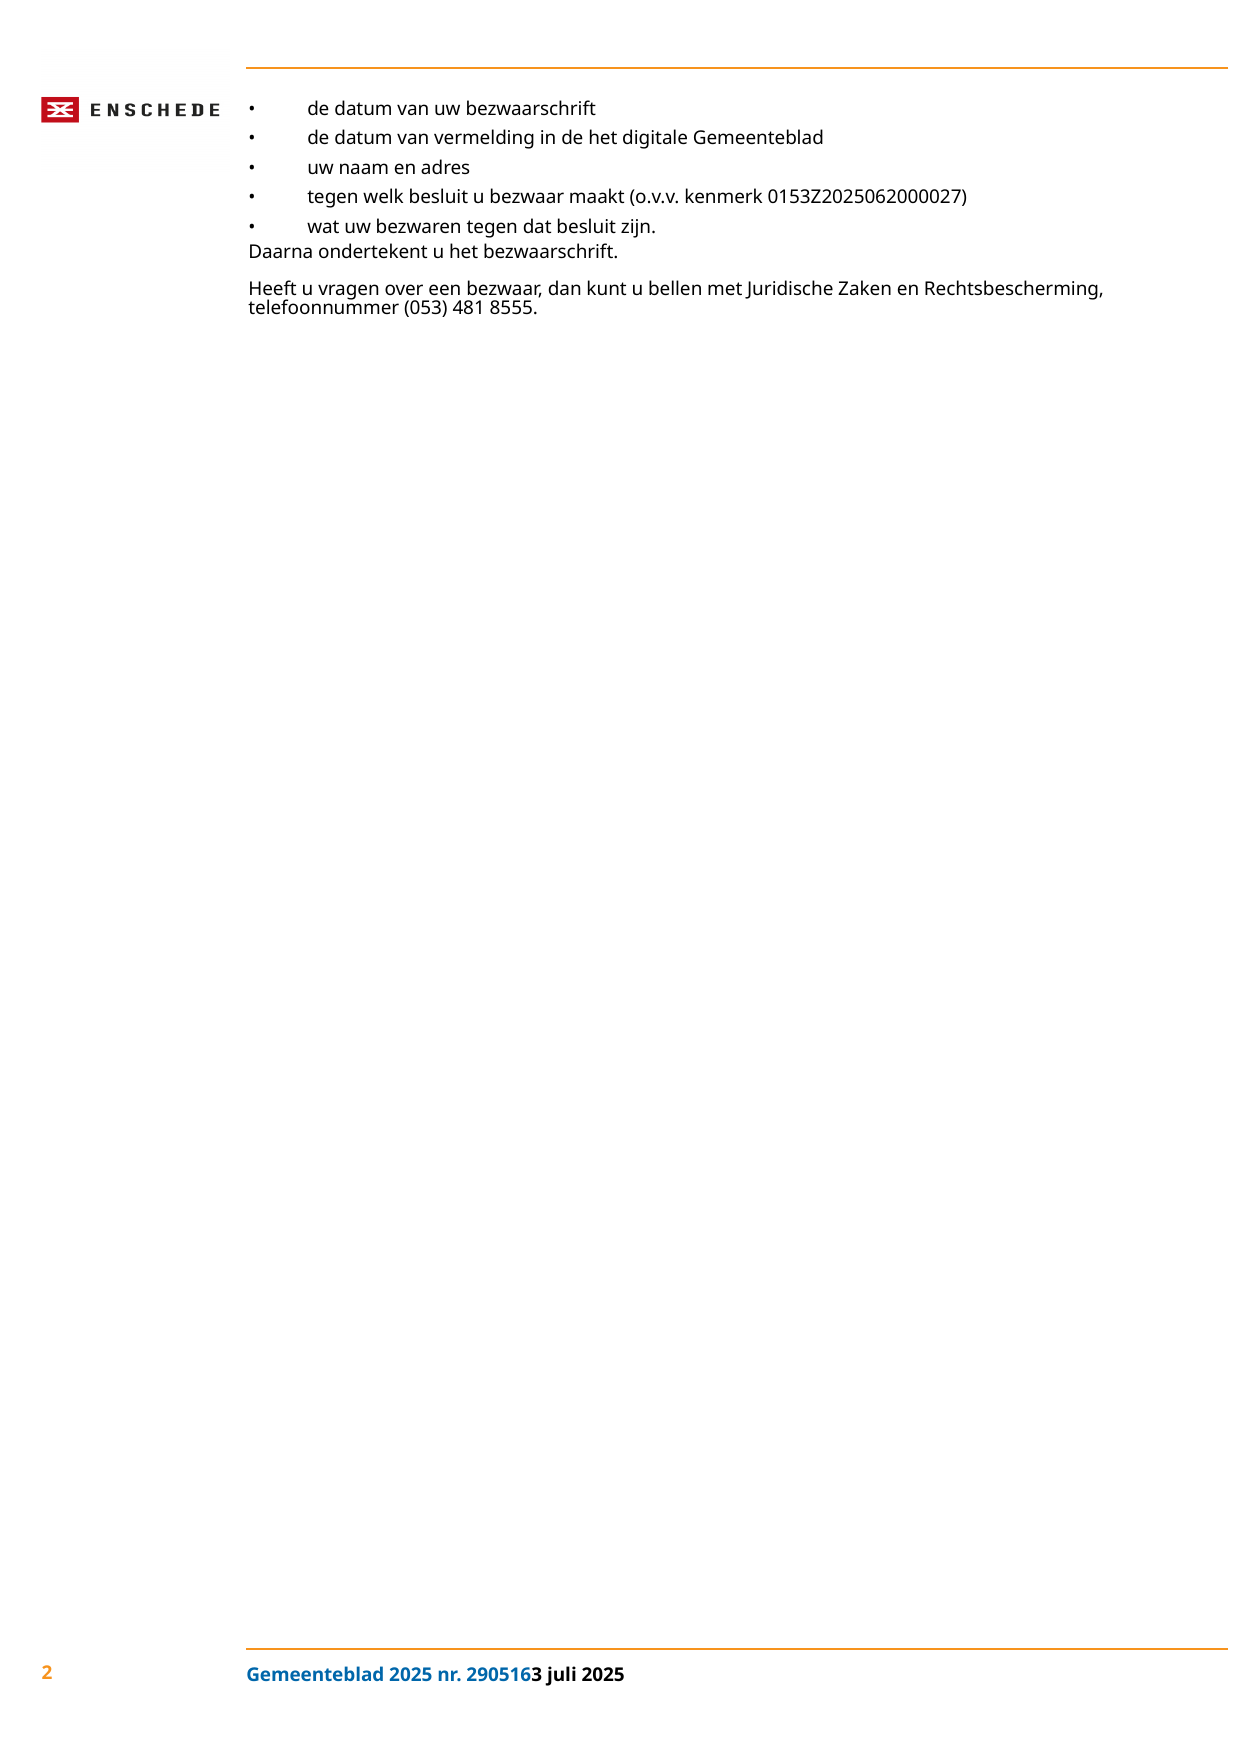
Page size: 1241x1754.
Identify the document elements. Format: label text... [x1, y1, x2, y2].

list wat uw bezwaren tegen dat besluit zijn. [248, 213, 1152, 239]
text Heeft u vragen over een bezwaar, dan kunt u bellen met Juridische Zaken en Rechtsbescherming, telefoonnummer (053) 481 8555. [248, 280, 1152, 318]
list uw naam en adres [248, 154, 1152, 180]
list de datum van uw bezwaarschrift [248, 95, 1152, 121]
list de datum van vermelding in de het digitale Gemeenteblad [248, 124, 1152, 150]
text Daarna ondertekent u het bezwaarschrift. [248, 243, 1152, 262]
picture [41, 47, 231, 172]
list tegen welk besluit u bezwaar maakt (o.v.v. kenmerk 0153Z2025062000027) [248, 183, 1152, 209]
